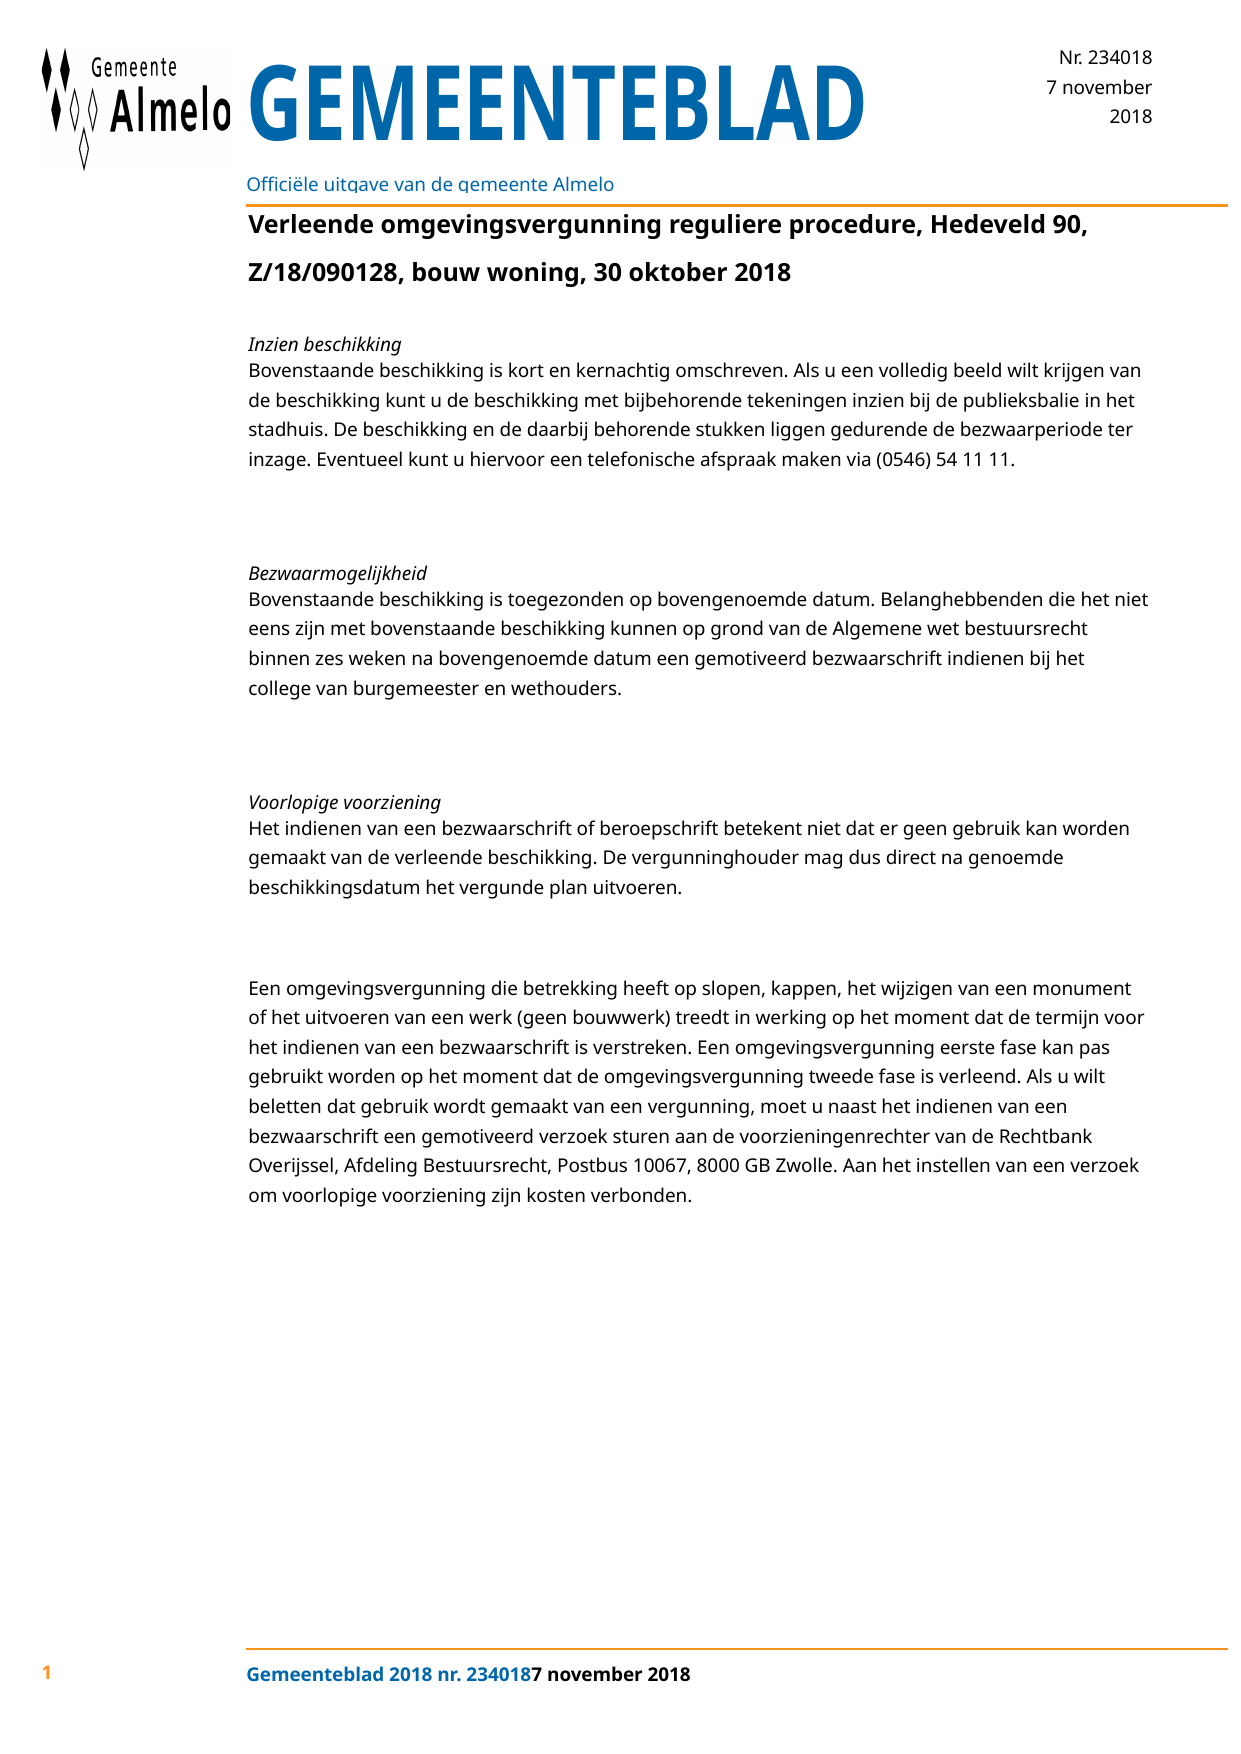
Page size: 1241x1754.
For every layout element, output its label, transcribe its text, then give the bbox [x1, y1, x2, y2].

text Verleende omgevingsvergunning reguliere procedure, Hedeveld 90, Z/18/090128, bouw woning, 30 oktober 2018 [248, 207, 1152, 288]
picture [41, 47, 231, 172]
text Het indienen van een bezwaarschrift of beroepschrift betekent niet dat er geen gebruik kan worden gemaakt van de verleende beschikking. De vergunninghouder mag dus direct na genoemde beschikkingsdatum het vergunde plan uitvoeren. [248, 815, 1152, 900]
text Bezwaarmogelijkheid [248, 560, 1152, 586]
text Inzien beschikking [248, 331, 1152, 357]
text Een omgevingsvergunning die betrekking heeft op slopen, kappen, het wijzigen van een monument of het uitvoeren van een werk (geen bouwwerk) treedt in werking op het moment dat de termijn voor het indienen van een bezwaarschrift is verstreken. Een omgevingsvergunning eerste fase kan pas gebruikt worden op het moment dat de omgevingsvergunning tweede fase is verleend. Als u wilt beletten dat gebruik wordt gemaakt van een vergunning, moet u naast het indienen van een bezwaarschrift een gemotiveerd verzoek sturen aan de voorzieningenrechter van de Rechtbank Overijssel, Afdeling Bestuursrecht, Postbus 10067, 8000 GB Zwolle. Aan het instellen van een verzoek om voorlopige voorziening zijn kosten verbonden. [248, 975, 1152, 1208]
text Voorlopige voorziening [248, 789, 1152, 815]
text Bovenstaande beschikking is toegezonden op bovengenoemde datum. Belanghebbenden die het niet eens zijn met bovenstaande beschikking kunnen op grond van de Algemene wet bestuursrecht binnen zes weken na bovengenoemde datum een gemotiveerd bezwaarschrift indienen bij het college van burgemeester en wethouders. [248, 586, 1152, 701]
text Bovenstaande beschikking is kort en kernachtig omschreven. Als u een volledig beeld wilt krijgen van de beschikking kunt u de beschikking met bijbehorende tekeningen inzien bij de publieksbalie in het stadhuis. De beschikking en de daarbij behorende stukken liggen gedurende de bezwaarperiode ter inzage. Eventueel kunt u hiervoor een telefonische afspraak maken via (0546) 54 11 11. [248, 357, 1152, 472]
